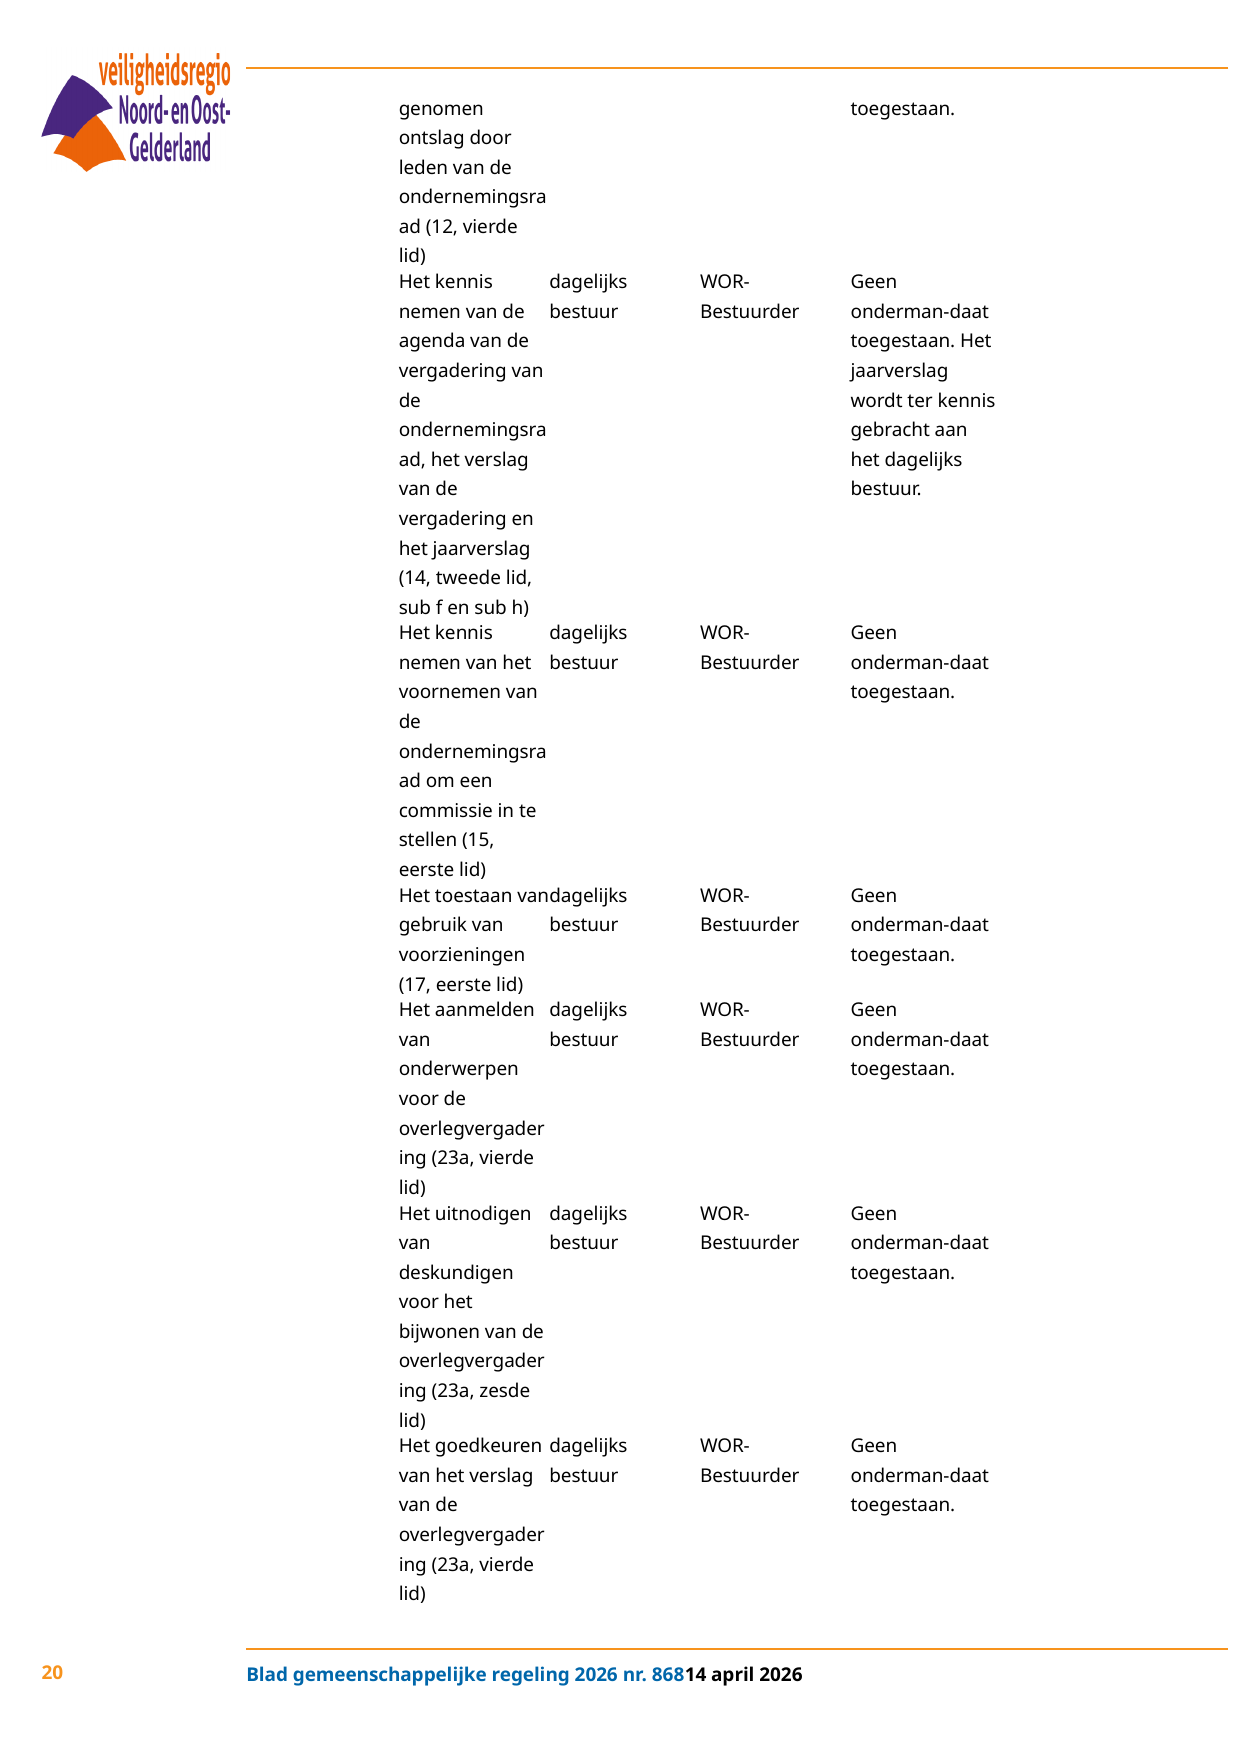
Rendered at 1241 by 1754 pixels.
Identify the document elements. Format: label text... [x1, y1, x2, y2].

table_cell [1001, 95, 1152, 268]
table_cell Het goedkeuren van het verslag van de overlegvergadering (23a, vierde lid) [399, 1433, 549, 1606]
table_cell [248, 1200, 398, 1432]
table_cell WOR- Bestuurder [700, 1433, 850, 1606]
table_cell toegestaan. [850, 95, 1001, 268]
table_cell [248, 620, 398, 882]
table_cell Geen onderman-daat toegestaan. [850, 1200, 1001, 1432]
table_cell dagelijks bestuur [549, 996, 700, 1200]
table_cell Het uitnodigen van deskundigen voor het bijwonen van de overlegvergadering (23a, zesde lid) [399, 1200, 549, 1432]
table_cell [1001, 620, 1152, 882]
table_cell [700, 95, 850, 268]
table_cell [549, 95, 700, 268]
table_cell [248, 996, 398, 1200]
table_cell dagelijks bestuur [549, 1200, 700, 1432]
table_cell [1001, 996, 1152, 1200]
table_cell [1001, 1200, 1152, 1432]
table_cell [248, 882, 398, 996]
table_cell Het toestaan van gebruik van voorzieningen (17, eerste lid) [399, 882, 549, 996]
table_cell [248, 95, 398, 268]
picture [41, 47, 231, 172]
table_cell WOR- Bestuurder [700, 1200, 850, 1432]
table_cell WOR- Bestuurder [700, 620, 850, 882]
table_cell Het kennis nemen van het voornemen van de ondernemingsraad om een commissie in te stellen (15, eerste lid) [399, 620, 549, 882]
table_cell Geen onderman-daat toegestaan. Het jaarverslag wordt ter kennis gebracht aan het dagelijks bestuur. [850, 269, 1001, 619]
table_cell genomen ontslag door leden van de ondernemingsraad (12, vierde lid) [399, 95, 549, 268]
table_cell [1001, 1433, 1152, 1606]
table_cell dagelijks bestuur [549, 1433, 700, 1606]
table_cell [248, 269, 398, 619]
table_cell [1001, 269, 1152, 619]
table_cell dagelijks bestuur [549, 882, 700, 996]
table_cell [248, 1433, 398, 1606]
table_cell Geen onderman-daat toegestaan. [850, 882, 1001, 996]
table_cell [1001, 882, 1152, 996]
table_cell dagelijks bestuur [549, 269, 700, 619]
table_cell dagelijks bestuur [549, 620, 700, 882]
table_cell Het kennis nemen van de agenda van de vergadering van de ondernemingsraad, het verslag van de vergadering en het jaarverslag (14, tweede lid, sub f en sub h) [399, 269, 549, 619]
table_cell WOR- Bestuurder [700, 882, 850, 996]
table_cell WOR- Bestuurder [700, 269, 850, 619]
table_cell Geen onderman-daat toegestaan. [850, 1433, 1001, 1606]
table_cell Geen onderman-daat toegestaan. [850, 996, 1001, 1200]
table_cell WOR- Bestuurder [700, 996, 850, 1200]
table_cell Het aanmelden van onderwerpen voor de overlegvergadering (23a, vierde lid) [399, 996, 549, 1200]
table_cell Geen onderman-daat toegestaan. [850, 620, 1001, 882]
